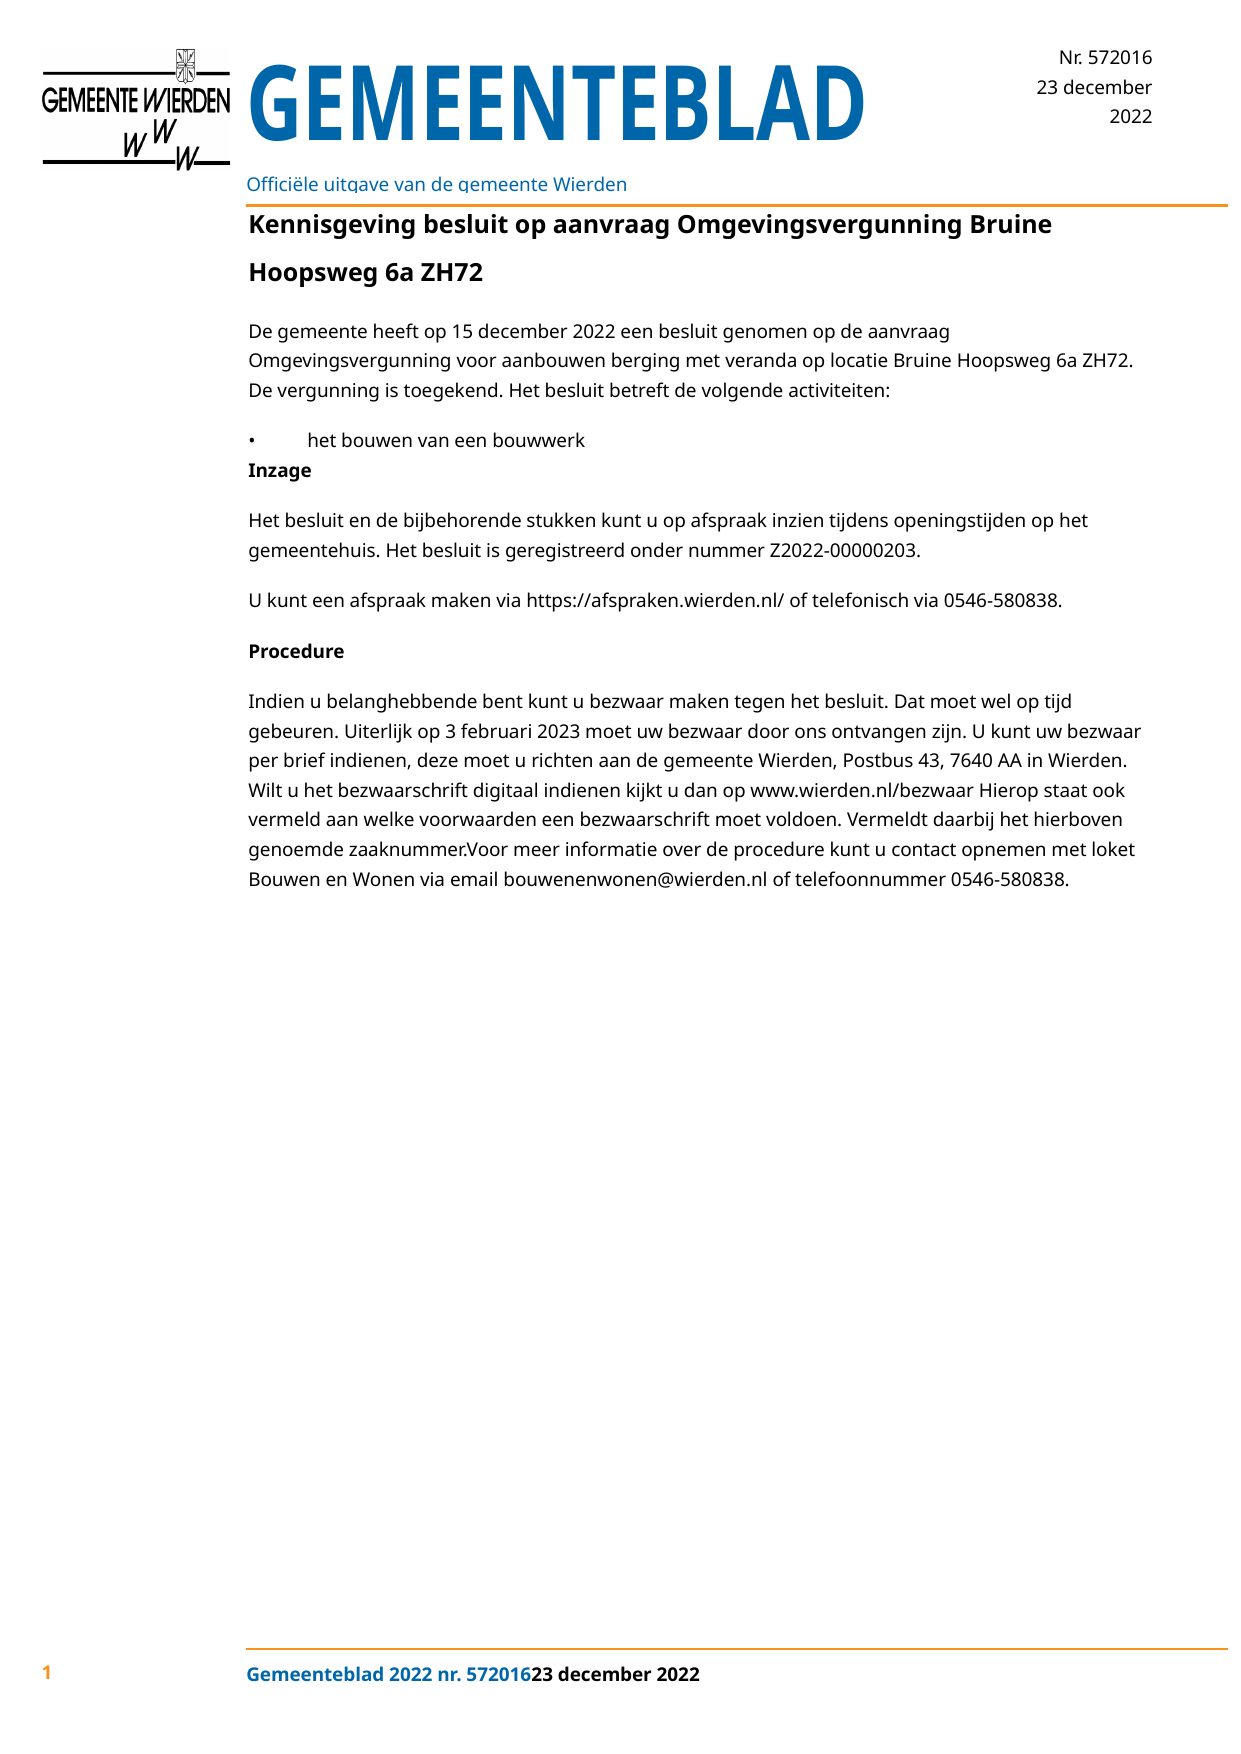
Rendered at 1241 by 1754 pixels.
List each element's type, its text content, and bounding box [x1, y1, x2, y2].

text De gemeente heeft op 15 december 2022 een besluit genomen op de aanvraag Omgevingsvergunning voor aanbouwen berging met veranda op locatie Bruine Hoopsweg 6a ZH72. De vergunning is toegekend. Het besluit betreft de volgende activiteiten: [248, 318, 1152, 403]
text U kunt een afspraak maken via https://afspraken.wierden.nl/ of telefonisch via 0546-580838. [248, 587, 1152, 613]
text Inzage [248, 457, 1152, 483]
list het bouwen van een bouwwerk [248, 427, 1152, 453]
text Het besluit en de bijbehorende stukken kunt u op afspraak inzien tijdens openingstijden op het gemeentehuis. Het besluit is geregistreerd onder nummer Z2022-00000203. [248, 507, 1152, 563]
text Procedure [248, 638, 1152, 664]
text Kennisgeving besluit op aanvraag Omgevingsvergunning Bruine Hoopsweg 6a ZH72 [248, 207, 1152, 288]
picture [41, 47, 231, 172]
text Indien u belanghebbende bent kunt u bezwaar maken tegen het besluit. Dat moet wel op tijd gebeuren. Uiterlijk op 3 februari 2023 moet uw bezwaar door ons ontvangen zijn. U kunt uw bezwaar per brief indienen, deze moet u richten aan de gemeente Wierden, Postbus 43, 7640 AA in Wierden. Wilt u het bezwaarschrift digitaal indienen kijkt u dan op www.wierden.nl/bezwaar Hierop staat ook vermeld aan welke voorwaarden een bezwaarschrift moet voldoen. Vermeldt daarbij het hierboven genoemde zaaknummer.Voor meer informatie over de procedure kunt u contact opnemen met loket Bouwen en Wonen via email bouwenenwonen@wierden.nl of telefoonnummer 0546-580838. [248, 688, 1152, 892]
